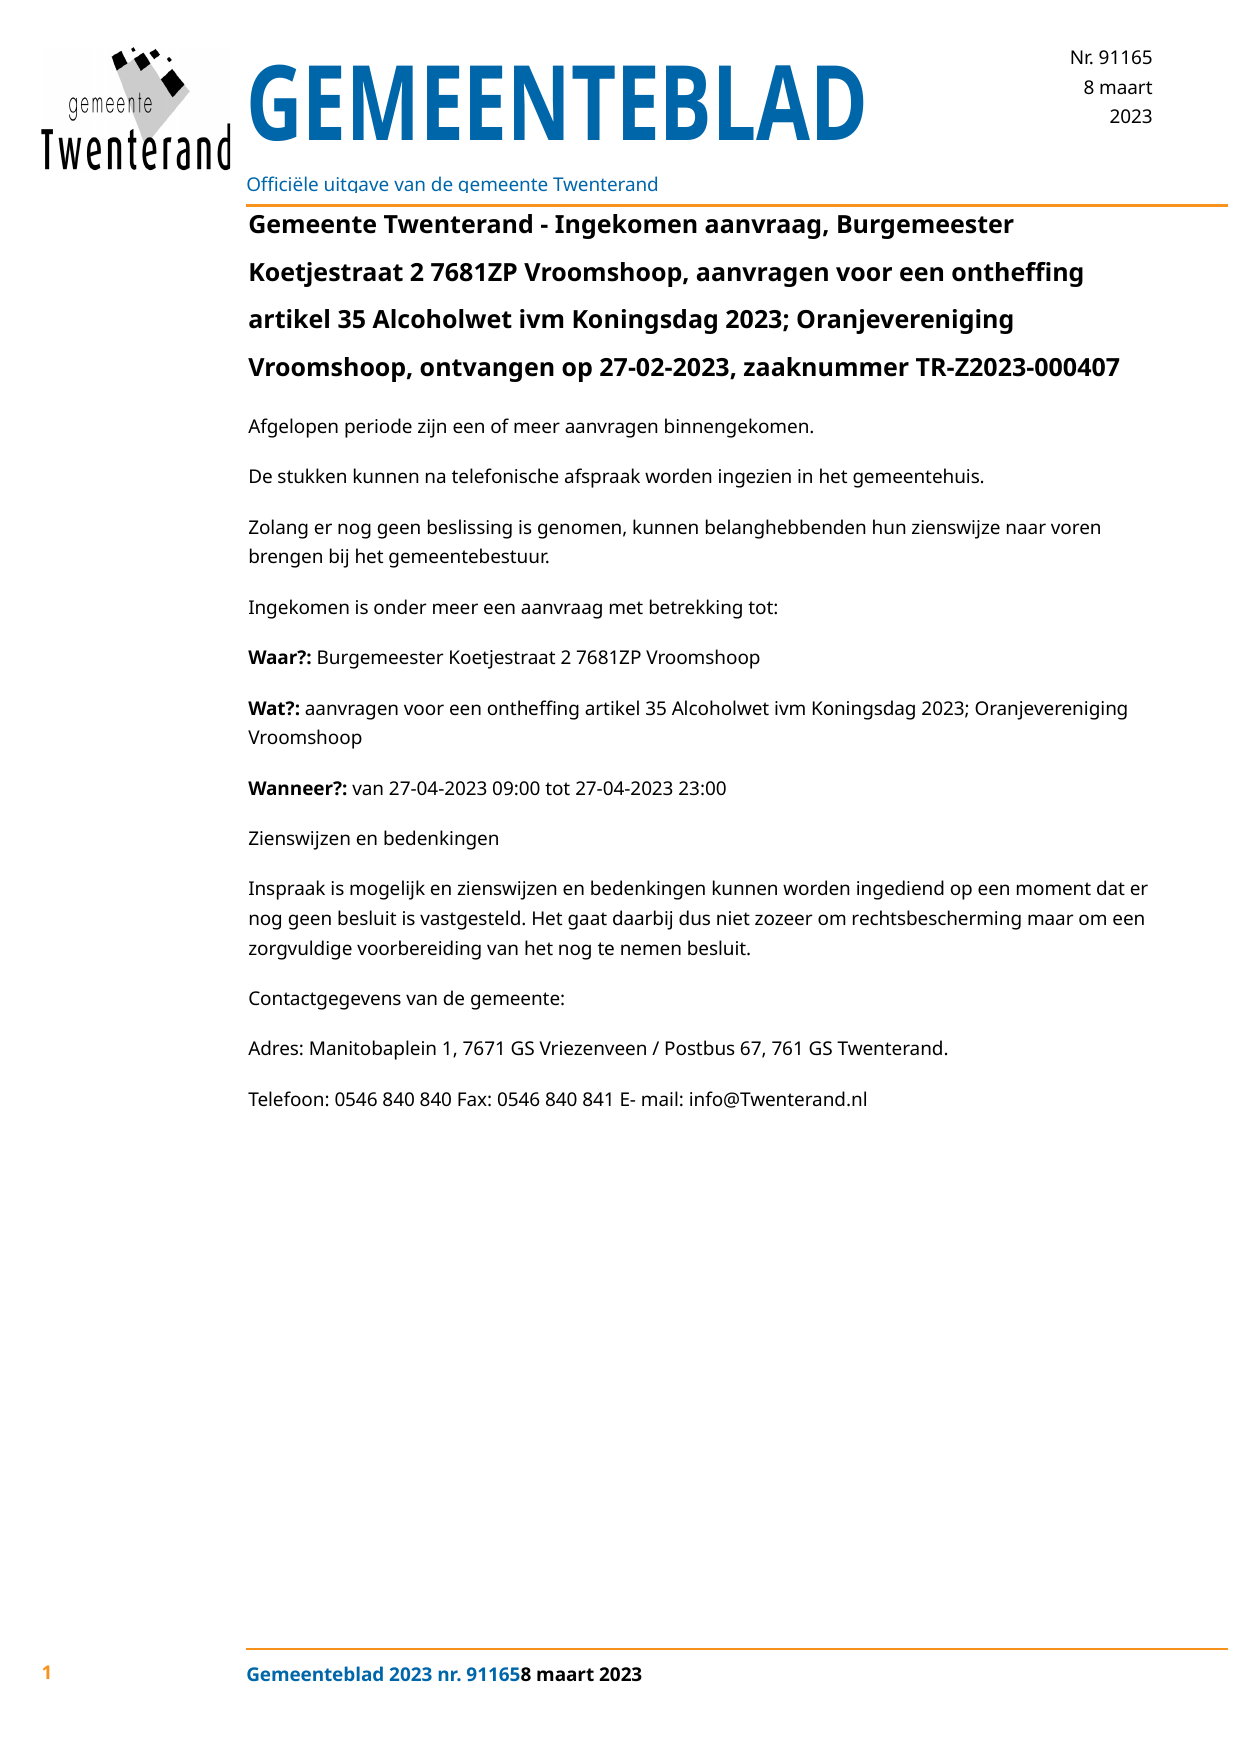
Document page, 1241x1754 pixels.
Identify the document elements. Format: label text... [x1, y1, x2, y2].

text Afgelopen periode zijn een of meer aanvragen binnengekomen. [248, 413, 1152, 439]
text De stukken kunnen na telefonische afspraak worden ingezien in het gemeentehuis. [248, 463, 1152, 489]
text Wat?: aanvragen voor een ontheffing artikel 35 Alcoholwet ivm Koningsdag 2023; Oranjevereniging Vroomshoop [248, 695, 1152, 750]
text Waar?: Burgemeester Koetjestraat 2 7681ZP Vroomshoop [248, 644, 1152, 670]
text Ingekomen is onder meer een aanvraag met betrekking tot: [248, 594, 1152, 620]
text Telefoon: 0546 840 840 Fax: 0546 840 841 E- mail: info@Twenterand.nl [248, 1086, 1152, 1112]
text Gemeente Twenterand - Ingekomen aanvraag, Burgemeester Koetjestraat 2 7681ZP Vroomshoop, aanvragen voor een ontheffing artikel 35 Alcoholwet ivm Koningsdag 2023; Oranjevereniging Vroomshoop, ontvangen op 27-02-2023, zaaknummer TR-Z2023-000407 [248, 207, 1152, 384]
text Zienswijzen en bedenkingen [248, 825, 1152, 851]
text Zolang er nog geen beslissing is genomen, kunnen belanghebbenden hun zienswijze naar voren brengen bij het gemeentebestuur. [248, 514, 1152, 569]
text Inspraak is mogelijk en zienswijzen en bedenkingen kunnen worden ingediend op een moment dat er nog geen besluit is vastgesteld. Het gaat daarbij dus niet zozeer om rechtsbescherming maar om een zorgvuldige voorbereiding van het nog te nemen besluit. [248, 876, 1152, 961]
text Adres: Manitobaplein 1, 7671 GS Vriezenveen / Postbus 67, 761 GS Twenterand. [248, 1036, 1152, 1061]
picture [41, 47, 231, 172]
text Wanneer?: van 27-04-2023 09:00 tot 27-04-2023 23:00 [248, 775, 1152, 801]
text Contactgegevens van de gemeente: [248, 985, 1152, 1011]
